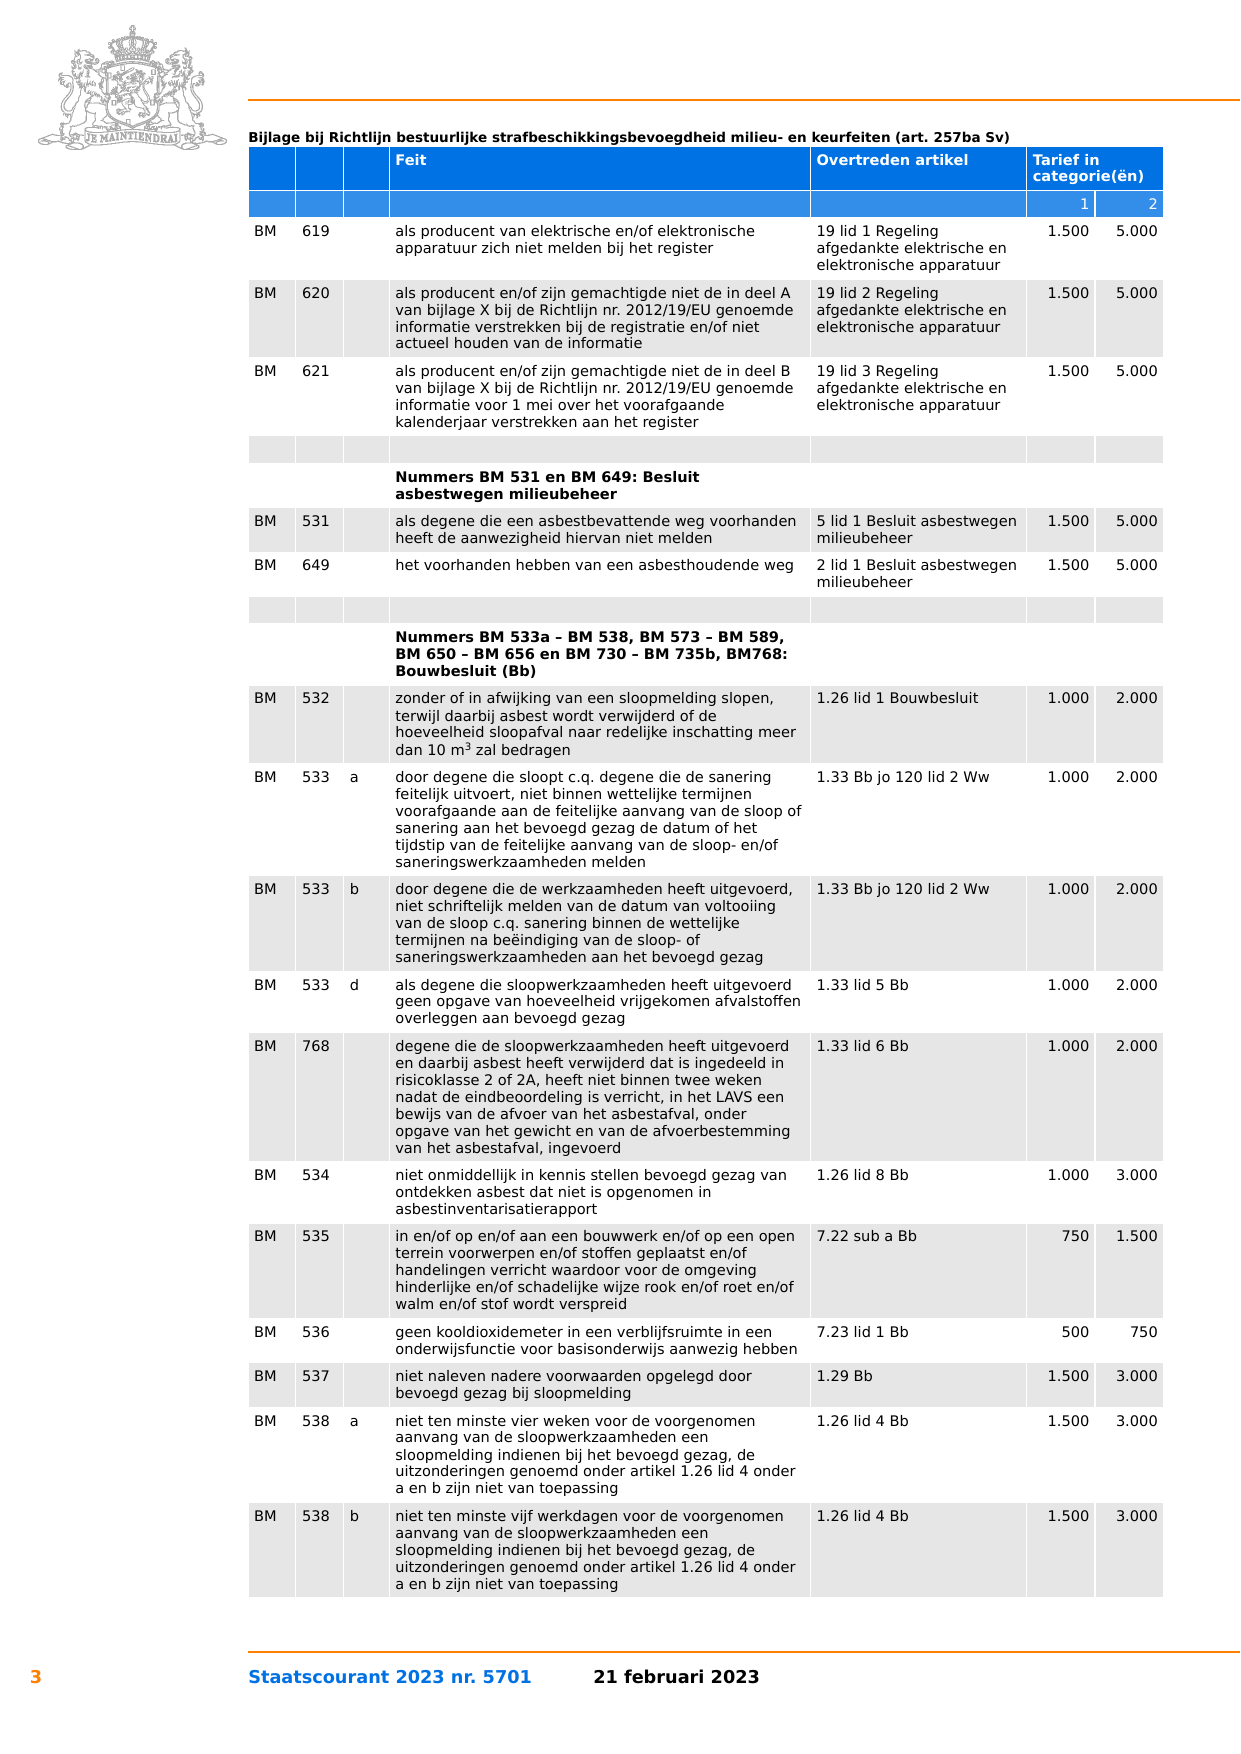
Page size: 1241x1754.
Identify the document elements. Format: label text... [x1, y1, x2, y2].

table_cell 3.000 [1096, 1363, 1163, 1407]
table_cell BM [249, 358, 295, 435]
table_cell 7.22 sub a Bb [811, 1224, 1026, 1318]
table_cell [811, 597, 1026, 623]
table_cell BM [249, 1503, 295, 1597]
table_cell BM [249, 280, 295, 357]
table_cell [344, 191, 389, 217]
table_cell 1.500 [1027, 508, 1094, 552]
table_cell als degene die een asbestbevattende weg voorhanden heeft de aanwezigheid hiervan niet melden [390, 508, 810, 552]
table_cell niet ten minste vier weken voor de voorgenomen aanvang van de sloopwerkzaamheden een sloopmelding indienen bij het bevoegd gezag, de uitzonderingen genoemd onder artikel 1.26 lid 4 onder a en b zijn niet van toepassing [390, 1408, 810, 1502]
table_cell 531 [296, 508, 343, 552]
table_cell 2 [1096, 191, 1163, 217]
table_cell BM [249, 553, 295, 596]
table_cell BM [249, 1319, 295, 1362]
table_cell 5.000 [1096, 508, 1163, 552]
table_cell niet onmiddellijk in kennis stellen bevoegd gezag van ontdekken asbest dat niet is opgenomen in asbestinventarisatierapport [390, 1162, 810, 1223]
table_cell Overtreden artikel [811, 147, 1026, 190]
table_cell 620 [296, 280, 343, 357]
table_cell [249, 191, 295, 217]
table_cell [344, 436, 389, 463]
table_cell 1.500 [1027, 553, 1094, 596]
table_cell [296, 464, 343, 507]
table_cell [1096, 624, 1163, 685]
table_cell [811, 624, 1026, 685]
table_cell [390, 191, 810, 217]
table_cell 1.500 [1027, 1363, 1094, 1407]
table_cell 5.000 [1096, 219, 1163, 279]
table_cell [811, 191, 1026, 217]
table_cell [249, 624, 295, 685]
table_cell 538 [296, 1503, 343, 1597]
table_cell [249, 464, 295, 507]
table_cell [296, 147, 343, 190]
table_cell 533 [296, 972, 343, 1032]
table_cell BM [249, 1408, 295, 1502]
table_cell [344, 553, 389, 596]
table_cell 1.500 [1027, 358, 1094, 435]
table_cell 1.33 lid 6 Bb [811, 1033, 1026, 1161]
table_cell [344, 508, 389, 552]
table_cell BM [249, 1033, 295, 1161]
table_cell 19 lid 1 Regeling afgedankte elektrische en elektronische apparatuur [811, 219, 1026, 279]
table_cell a [344, 1408, 389, 1502]
table_cell [811, 436, 1026, 463]
table_cell 1.33 lid 5 Bb [811, 972, 1026, 1032]
table_cell b [344, 1503, 389, 1597]
table_cell BM [249, 972, 295, 1032]
table_cell 3.000 [1096, 1162, 1163, 1223]
table_cell [249, 597, 295, 623]
table_cell [296, 436, 343, 463]
table_cell 2 lid 1 Besluit asbestwegen milieubeheer [811, 553, 1026, 596]
table_cell 1.000 [1027, 876, 1094, 971]
table_cell 619 [296, 219, 343, 279]
table_cell BM [249, 219, 295, 279]
table_cell 1.000 [1027, 1162, 1094, 1223]
table_cell 534 [296, 1162, 343, 1223]
table_cell [296, 597, 343, 623]
table_cell 1.26 lid 1 Bouwbesluit [811, 686, 1026, 763]
table_cell 5.000 [1096, 280, 1163, 357]
table_cell b [344, 876, 389, 971]
table_cell in en/of op en/of aan een bouwwerk en/of op een open terrein voorwerpen en/of stoffen geplaatst en/of handelingen verricht waardoor voor de omgeving hinderlijke en/of schadelijke wijze rook en/of roet en/of walm en/of stof wordt verspreid [390, 1224, 810, 1318]
table_cell als degene die sloopwerkzaamheden heeft uitgevoerd geen opgave van hoeveelheid vrijgekomen afvalstoffen overleggen aan bevoegd gezag [390, 972, 810, 1032]
table_cell d [344, 972, 389, 1032]
table_cell niet ten minste vijf werkdagen voor de voorgenomen aanvang van de sloopwerkzaamheden een sloopmelding indienen bij het bevoegd gezag, de uitzonderingen genoemd onder artikel 1.26 lid 4 onder a en b zijn niet van toepassing [390, 1503, 810, 1597]
table_cell 2.000 [1096, 686, 1163, 763]
table_cell BM [249, 764, 295, 875]
table_cell 1.000 [1027, 764, 1094, 875]
table_cell 533 [296, 876, 343, 971]
table_cell 533 [296, 764, 343, 875]
table_cell als producent en/of zijn gemachtigde niet de in deel A van bijlage X bij de Richtlijn nr. 2012/19/EU genoemde informatie verstrekken bij de registratie en/of niet actueel houden van de informatie [390, 280, 810, 357]
table_cell [296, 191, 343, 217]
table_cell BM [249, 686, 295, 763]
table_cell 536 [296, 1319, 343, 1362]
table_cell 1.33 Bb jo 120 lid 2 Ww [811, 876, 1026, 971]
table_cell 1.500 [1027, 219, 1094, 279]
table_cell BM [249, 1162, 295, 1223]
table_cell degene die de sloopwerkzaamheden heeft uitgevoerd en daarbij asbest heeft verwijderd dat is ingedeeld in risicoklasse 2 of 2A, heeft niet binnen twee weken nadat de eindbeoordeling is verricht, in het LAVS een bewijs van de afvoer van het asbestafval, onder opgave van het gewicht en van de afvoerbestemming van het asbestafval, ingevoerd [390, 1033, 810, 1161]
table_cell BM [249, 876, 295, 971]
table_cell 2.000 [1096, 876, 1163, 971]
picture [38, 25, 227, 150]
table_cell 1.000 [1027, 972, 1094, 1032]
table_cell 1.500 [1096, 1224, 1163, 1318]
table_cell 532 [296, 686, 343, 763]
table_cell Tarief in categorie(ën) [1027, 147, 1163, 190]
table_cell 621 [296, 358, 343, 435]
table_cell [344, 624, 389, 685]
table_cell 2.000 [1096, 764, 1163, 875]
table_cell [344, 1319, 389, 1362]
table_cell door degene die de werkzaamheden heeft uitgevoerd, niet schriftelijk melden van de datum van voltooiing van de sloop c.q. sanering binnen de wettelijke termijnen na beëindiging van de sloop- of saneringswerkzaamheden aan het bevoegd gezag [390, 876, 810, 971]
table_cell [344, 597, 389, 623]
table_cell 535 [296, 1224, 343, 1318]
table_cell als producent en/of zijn gemachtigde niet de in deel B van bijlage X bij de Richtlijn nr. 2012/19/EU genoemde informatie voor 1 mei over het voorafgaande kalenderjaar verstrekken aan het register [390, 358, 810, 435]
table_cell [1096, 436, 1163, 463]
table_cell [344, 464, 389, 507]
table_cell 1.26 lid 4 Bb [811, 1408, 1026, 1502]
table_cell [344, 1224, 389, 1318]
table_cell 1.26 lid 4 Bb [811, 1503, 1026, 1597]
table_cell [344, 147, 389, 190]
table_cell 1.000 [1027, 686, 1094, 763]
table_cell 768 [296, 1033, 343, 1161]
table_cell [390, 597, 810, 623]
table_cell [1027, 436, 1094, 463]
table_cell Nummers BM 533a – BM 538, BM 573 – BM 589, BM 650 – BM 656 en BM 730 – BM 735b, BM768: Bouwbesluit (Bb) [390, 624, 810, 685]
table_cell Nummers BM 531 en BM 649: Besluit asbestwegen milieubeheer [390, 464, 810, 507]
table_cell BM [249, 1363, 295, 1407]
table_header Bijlage bij Richtlijn bestuurlijke strafbeschikkingsbevoegdheid milieu- en keurfeiten (art. 257ba Sv) [248, 130, 1163, 146]
table_cell Feit [390, 147, 810, 190]
table_cell [249, 436, 295, 463]
table_cell 1 [1027, 191, 1094, 217]
table_cell 19 lid 2 Regeling afgedankte elektrische en elektronische apparatuur [811, 280, 1026, 357]
table_cell [344, 1162, 389, 1223]
table_cell geen kooldioxidemeter in een verblijfsruimte in een onderwijsfunctie voor basisonderwijs aanwezig hebben [390, 1319, 810, 1362]
table_cell 1.500 [1027, 280, 1094, 357]
table_cell [344, 219, 389, 279]
table_cell als producent van elektrische en/of elektronische apparatuur zich niet melden bij het register [390, 219, 810, 279]
table_cell het voorhanden hebben van een asbesthoudende weg [390, 553, 810, 596]
table_cell zonder of in afwijking van een sloopmelding slopen, terwijl daarbij asbest wordt verwijderd of de hoeveelheid sloopafval naar redelijke inschatting meer dan 10 m3 zal bedragen [390, 686, 810, 763]
table_cell BM [249, 1224, 295, 1318]
table_cell 500 [1027, 1319, 1094, 1362]
table_cell 1.500 [1027, 1408, 1094, 1502]
table_cell 750 [1096, 1319, 1163, 1362]
table_cell [344, 280, 389, 357]
table_cell 649 [296, 553, 343, 596]
table_cell 19 lid 3 Regeling afgedankte elektrische en elektronische apparatuur [811, 358, 1026, 435]
table_cell a [344, 764, 389, 875]
table_cell 1.000 [1027, 1033, 1094, 1161]
table_cell 2.000 [1096, 1033, 1163, 1161]
table_cell [344, 1363, 389, 1407]
table_cell [1096, 464, 1163, 507]
table_cell [1027, 464, 1094, 507]
table_cell BM [249, 508, 295, 552]
table_cell 5 lid 1 Besluit asbestwegen milieubeheer [811, 508, 1026, 552]
table_cell 7.23 lid 1 Bb [811, 1319, 1026, 1362]
table_cell [390, 436, 810, 463]
table_cell 5.000 [1096, 553, 1163, 596]
table_cell [811, 464, 1026, 507]
table_cell 537 [296, 1363, 343, 1407]
table_cell 1.26 lid 8 Bb [811, 1162, 1026, 1223]
table_cell [249, 147, 295, 190]
table_cell [296, 624, 343, 685]
table_cell 1.29 Bb [811, 1363, 1026, 1407]
table_cell [1096, 597, 1163, 623]
table_cell [1027, 624, 1094, 685]
table_cell 3.000 [1096, 1503, 1163, 1597]
table_cell 538 [296, 1408, 343, 1502]
table_cell 750 [1027, 1224, 1094, 1318]
table_cell 3.000 [1096, 1408, 1163, 1502]
table_cell [344, 1033, 389, 1161]
table_cell [1027, 597, 1094, 623]
table_cell 5.000 [1096, 358, 1163, 435]
table_cell niet naleven nadere voorwaarden opgelegd door bevoegd gezag bij sloopmelding [390, 1363, 810, 1407]
table_cell door degene die sloopt c.q. degene die de sanering feitelijk uitvoert, niet binnen wettelijke termijnen voorafgaande aan de feitelijke aanvang van de sloop of sanering aan het bevoegd gezag de datum of het tijdstip van de feitelijke aanvang van de sloop- en/of saneringswerkzaamheden melden [390, 764, 810, 875]
table_cell 1.500 [1027, 1503, 1094, 1597]
table_cell 1.33 Bb jo 120 lid 2 Ww [811, 764, 1026, 875]
table_cell [344, 358, 389, 435]
table_cell 2.000 [1096, 972, 1163, 1032]
table_cell [344, 686, 389, 763]
